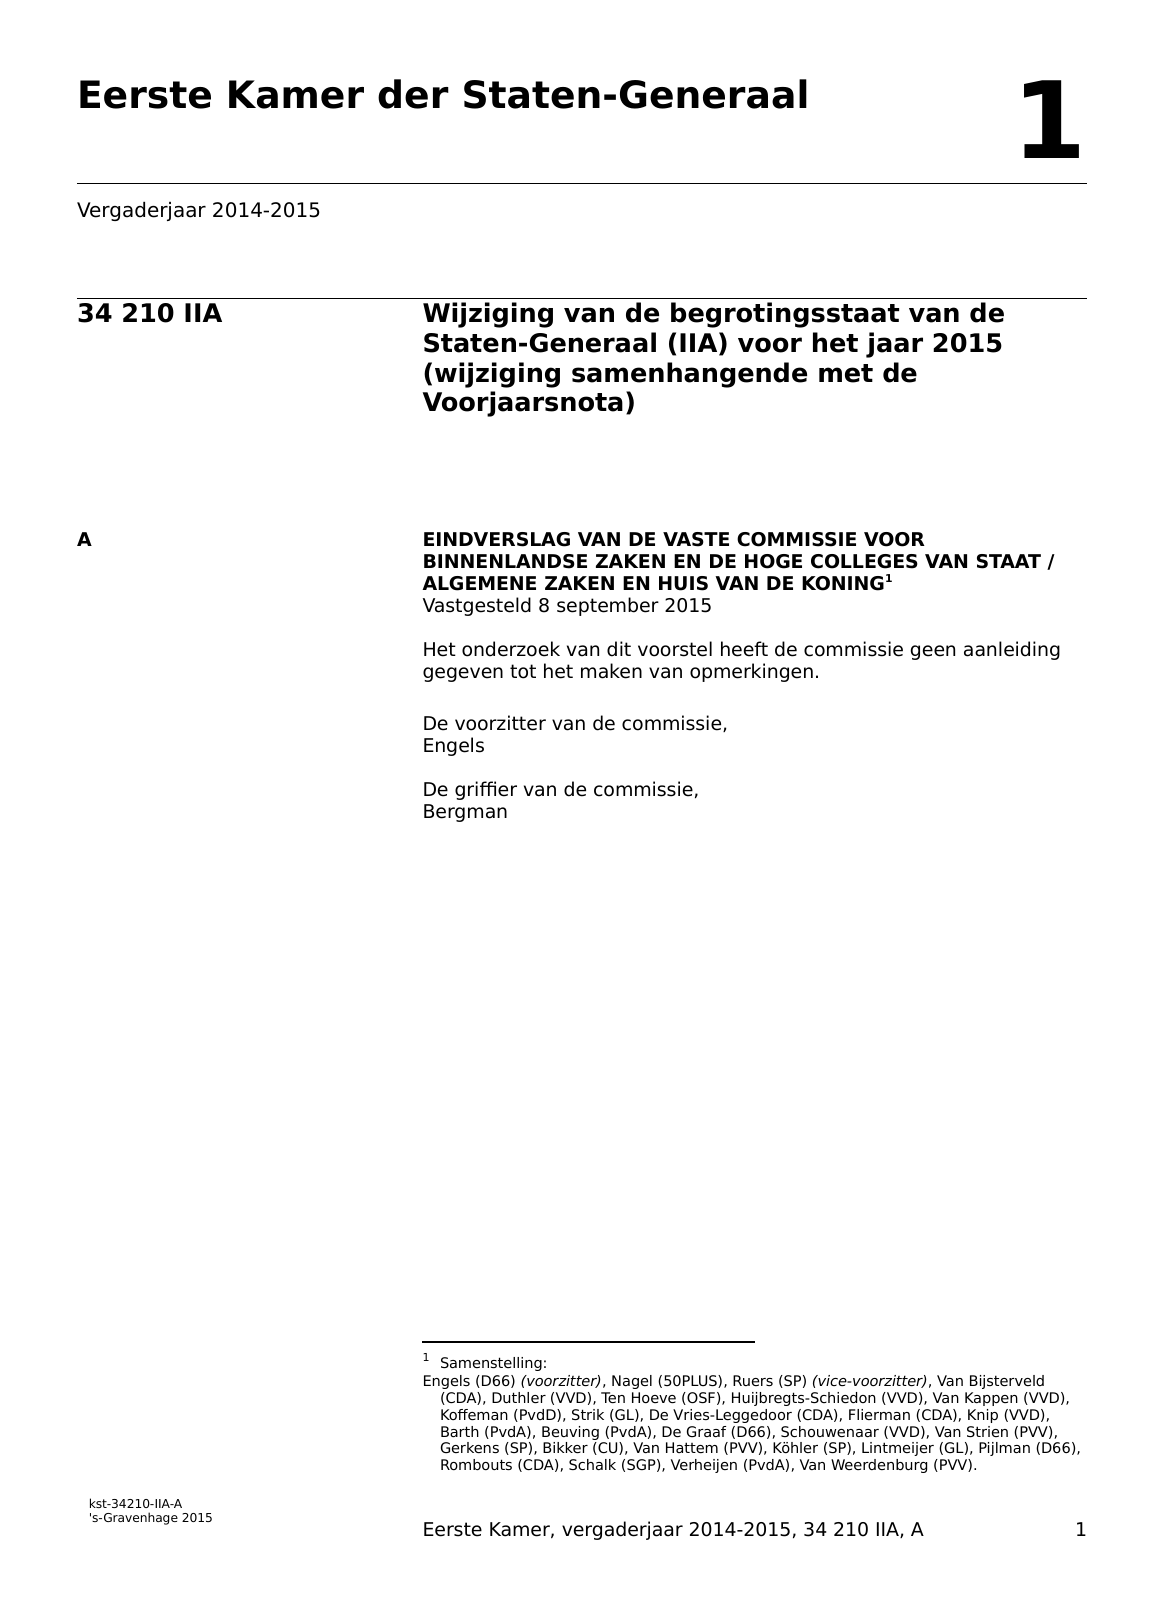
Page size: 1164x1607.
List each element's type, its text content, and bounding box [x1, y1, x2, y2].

text De griffier van de commissie, Bergman [422, 779, 1087, 823]
table_header Eerste Kamer der Staten-Generaal [77, 59, 886, 183]
table_header 1 [886, 59, 1087, 183]
text Het onderzoek van dit voorstel heeft de commissie geen aanleiding gegeven tot het maken van opmerkingen. [422, 639, 1087, 683]
subtitle 34 210 IIA Wijziging van de begrotingsstaat van de Staten-Generaal (IIA) voor het jaar 2015 (wijziging samenhangende met de Voorjaarsnota) [77, 299, 1087, 418]
text Engels (D66) (voorzitter), Nagel (50PLUS), Ruers (SP) (vice-voorzitter), Van Bijsterveld (CDA), Duthler (VVD), Ten Hoeve (OSF), Huijbregts-Schiedon (VVD), Van Kappen (VVD), Koffeman (PvdD), Strik (GL), De Vries-Leggedoor (CDA), Flierman (CDA), Knip (VVD), Barth (PvdA), Beuving (PvdA), De Graaf (D66), Schouwenaar (VVD), Van Strien (PVV), Gerkens (SP), Bikker (CU), Van Hattem (PVV), Köhler (SP), Lintmeijer (GL), Pijlman (D66), Rombouts (CDA), Schalk (SGP), Verheijen (PvdA), Van Weerdenburg (PVV). [422, 1373, 1087, 1474]
text 's-Gravenhage 2015 [88, 1511, 323, 1525]
subtitle A EINDVERSLAG VAN DE VASTE COMMISSIE VOOR BINNENLANDSE ZAKEN EN DE HOGE COLLEGES VAN STAAT / ALGEMENE ZAKEN EN HUIS VAN DE KONING [77, 529, 1087, 595]
text Vastgesteld 8 september 2015 [422, 595, 1087, 617]
text kst-34210-IIA-A [88, 1497, 323, 1511]
text Samenstelling: [422, 1351, 1087, 1373]
table_cell Vergaderjaar 2014-2015 [77, 184, 1087, 298]
text De voorzitter van de commissie, Engels [422, 713, 1087, 757]
